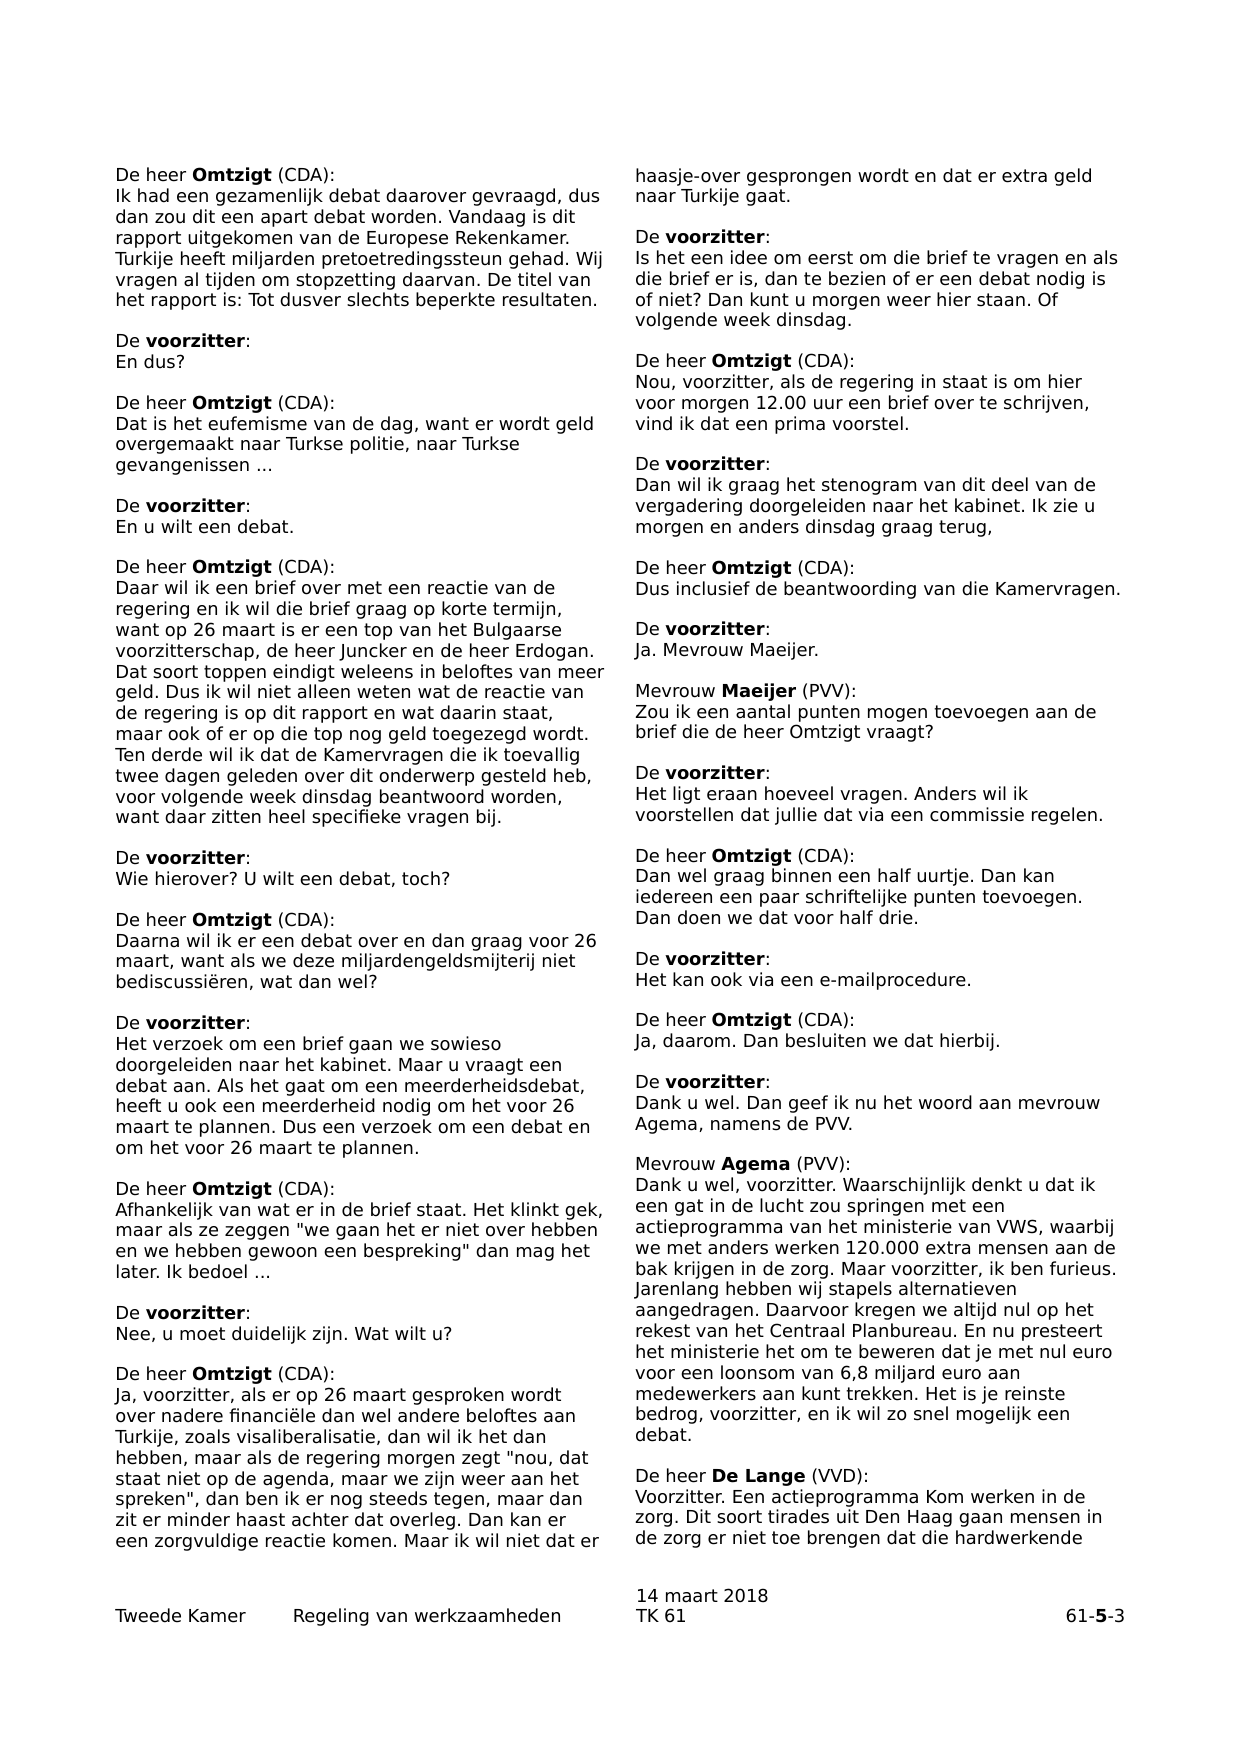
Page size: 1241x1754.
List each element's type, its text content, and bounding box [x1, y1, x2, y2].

text haasje-over gesprongen wordt en dat er extra geld naar Turkije gaat. [635, 165, 1125, 207]
text Het kan ook via een e-mailprocedure. [635, 969, 1125, 990]
text De heer Omtzigt (CDA): [635, 1010, 1125, 1031]
text Afhankelijk van wat er in de brief staat. Het klinkt gek, maar als ze zeggen "we gaan het er niet over hebben en we hebben gewoon een bespreking" dan mag het later. Ik bedoel ... [115, 1199, 605, 1283]
text Mevrouw Agema (PVV): [635, 1154, 1125, 1175]
text De heer Omtzigt (CDA): [115, 557, 605, 578]
text De voorzitter: [635, 619, 1125, 640]
text De heer Omtzigt (CDA): [635, 557, 1125, 578]
text De voorzitter: [635, 1072, 1125, 1092]
text Daar wil ik een brief over met een reactie van de regering en ik wil die brief graag op korte termijn, want op 26 maart is er een top van het Bulgaarse voorzitterschap, de heer Juncker en de heer Erdogan. Dat soort toppen eindigt weleens in beloftes van meer geld. Dus ik wil niet alleen weten wat de reactie van de regering is op dit rapport en wat daarin staat, maar ook of er op die top nog geld toegezegd wordt. Ten derde wil ik dat de Kamervragen die ik toevallig twee dagen geleden over dit onderwerp gesteld heb, voor volgende week dinsdag beantwoord worden, want daar zitten heel specifieke vragen bij. [115, 578, 605, 828]
text En dus? [115, 352, 605, 373]
text Mevrouw Maeijer (PVV): [635, 681, 1125, 701]
text Ja, voorzitter, als er op 26 maart gesproken wordt over nadere financiële dan wel andere beloftes aan Turkije, zoals visaliberalisatie, dan wil ik het dan hebben, maar als de regering morgen zegt "nou, dat staat niet op de agenda, maar we zijn weer aan het spreken", dan ben ik er nog steeds tegen, maar dan zit er minder haast achter dat overleg. Dan kan er een zorgvuldige reactie komen. Maar ik wil niet dat er [115, 1385, 605, 1552]
text Is het een idee om eerst om die brief te vragen en als die brief er is, dan te bezien of er een debat nodig is of niet? Dan kunt u morgen weer hier staan. Of volgende week dinsdag. [635, 248, 1125, 331]
text De voorzitter: [635, 227, 1125, 248]
text Het verzoek om een brief gaan we sowieso doorgeleiden naar het kabinet. Maar u vraagt een debat aan. Als het gaat om een meerderheidsdebat, heeft u ook een meerderheid nodig om het voor 26 maart te plannen. Dus een verzoek om een debat en om het voor 26 maart te plannen. [115, 1034, 605, 1159]
text Zou ik een aantal punten mogen toevoegen aan de brief die de heer Omtzigt vraagt? [635, 701, 1125, 743]
text Ja, daarom. Dan besluiten we dat hierbij. [635, 1031, 1125, 1052]
text Dank u wel, voorzitter. Waarschijnlijk denkt u dat ik een gat in de lucht zou springen met een actieprogramma van het ministerie van VWS, waarbij we met anders werken 120.000 extra mensen aan de bak krijgen in de zorg. Maar voorzitter, ik ben furieus. Jarenlang hebben wij stapels alternatieven aangedragen. Daarvoor kregen we altijd nul op het rekest van het Centraal Planbureau. En nu presteert het ministerie het om te beweren dat je met nul euro voor een loonsom van 6,8 miljard euro aan medewerkers aan kunt trekken. Het is je reinste bedrog, voorzitter, en ik wil zo snel mogelijk een debat. [635, 1175, 1125, 1446]
text Voorzitter. Een actieprogramma Kom werken in de zorg. Dit soort tirades uit Den Haag gaan mensen in de zorg er niet toe brengen dat die hardwerkende [635, 1486, 1125, 1549]
text De heer Omtzigt (CDA): [115, 910, 605, 930]
text Nou, voorzitter, als de regering in staat is om hier voor morgen 12.00 uur een brief over te schrijven, vind ik dat een prima voorstel. [635, 372, 1125, 434]
text Dus inclusief de beantwoording van die Kamervragen. [635, 578, 1125, 599]
text Dan wel graag binnen een half uurtje. Dan kan iedereen een paar schriftelijke punten toevoegen. Dan doen we dat voor half drie. [635, 866, 1125, 929]
text En u wilt een debat. [115, 517, 605, 537]
text De voorzitter: [635, 454, 1125, 475]
text De voorzitter: [635, 949, 1125, 969]
text De voorzitter: [115, 848, 605, 869]
text De heer Omtzigt (CDA): [115, 1364, 605, 1385]
text Nee, u moet duidelijk zijn. Wat wilt u? [115, 1323, 605, 1344]
text Wie hierover? U wilt een debat, toch? [115, 869, 605, 890]
text Ik had een gezamenlijk debat daarover gevraagd, dus dan zou dit een apart debat worden. Vandaag is dit rapport uitgekomen van de Europese Rekenkamer. Turkije heeft miljarden pretoetredingssteun gehad. Wij vragen al tijden om stopzetting daarvan. De titel van het rapport is: Tot dusver slechts beperkte resultaten. [115, 186, 605, 311]
text De heer Omtzigt (CDA): [635, 845, 1125, 866]
text De heer Omtzigt (CDA): [115, 165, 605, 186]
text Het ligt eraan hoeveel vragen. Anders wil ik voorstellen dat jullie dat via een commissie regelen. [635, 784, 1125, 825]
text Ja. Mevrouw Maeijer. [635, 640, 1125, 661]
text De heer Omtzigt (CDA): [115, 1179, 605, 1199]
text Daarna wil ik er een debat over en dan graag voor 26 maart, want als we deze miljardengeldsmijterij niet bediscussiëren, wat dan wel? [115, 930, 605, 993]
text De voorzitter: [115, 496, 605, 517]
text De voorzitter: [115, 1303, 605, 1323]
text De heer Omtzigt (CDA): [635, 351, 1125, 372]
text De voorzitter: [115, 331, 605, 352]
text Dat is het eufemisme van de dag, want er wordt geld overgemaakt naar Turkse politie, naar Turkse gevangenissen ... [115, 413, 605, 476]
text De heer De Lange (VVD): [635, 1466, 1125, 1486]
text De heer Omtzigt (CDA): [115, 393, 605, 413]
text De voorzitter: [115, 1013, 605, 1034]
text De voorzitter: [635, 763, 1125, 784]
text Dan wil ik graag het stenogram van dit deel van de vergadering doorgeleiden naar het kabinet. Ik zie u morgen en anders dinsdag graag terug, [635, 475, 1125, 537]
text Dank u wel. Dan geef ik nu het woord aan mevrouw Agema, namens de PVV. [635, 1092, 1125, 1134]
